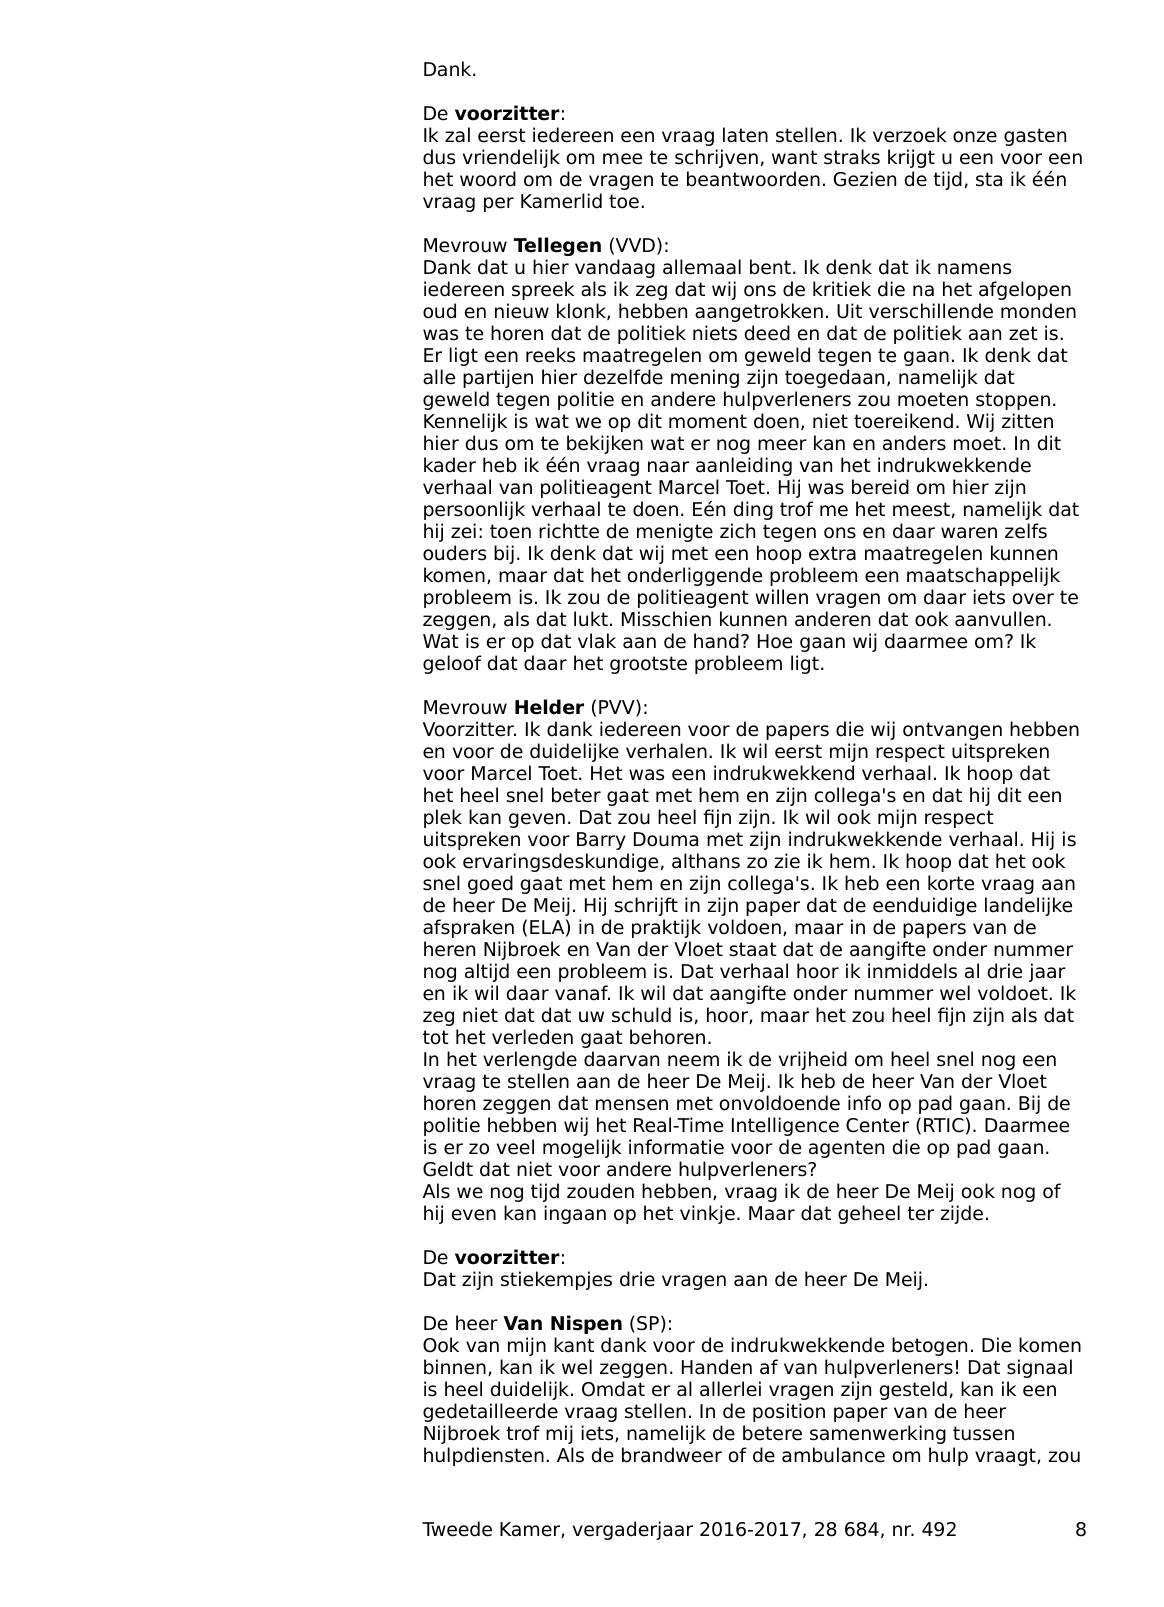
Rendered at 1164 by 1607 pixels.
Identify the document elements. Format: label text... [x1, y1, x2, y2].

text Ook van mijn kant dank voor de indrukwekkende betogen. Die komen binnen, kan ik wel zeggen. Handen af van hulpverleners! Dat signaal is heel duidelijk. Omdat er al allerlei vragen zijn gesteld, kan ik een gedetailleerde vraag stellen. In de position paper van de heer Nijbroek trof mij iets, namelijk de betere samenwerking tussen hulpdiensten. Als de brandweer of de ambulance om hulp vraagt, zou [422, 1335, 1087, 1467]
text De voorzitter: [422, 103, 1087, 125]
text Voorzitter. Ik dank iedereen voor de papers die wij ontvangen hebben en voor de duidelijke verhalen. Ik wil eerst mijn respect uitspreken voor Marcel Toet. Het was een indrukwekkend verhaal. Ik hoop dat het heel snel beter gaat met hem en zijn collega's en dat hij dit een plek kan geven. Dat zou heel fijn zijn. Ik wil ook mijn respect uitspreken voor Barry Douma met zijn indrukwekkende verhaal. Hij is ook ervaringsdeskundige, althans zo zie ik hem. Ik hoop dat het ook snel goed gaat met hem en zijn collega's. Ik heb een korte vraag aan de heer De Meij. Hij schrijft in zijn paper dat de eenduidige landelijke afspraken (ELA) in de praktijk voldoen, maar in de papers van de heren Nijbroek en Van der Vloet staat dat de aangifte onder nummer nog altijd een probleem is. Dat verhaal hoor ik inmiddels al drie jaar en ik wil daar vanaf. Ik wil dat aangifte onder nummer wel voldoet. Ik zeg niet dat dat uw schuld is, hoor, maar het zou heel fijn zijn als dat tot het verleden gaat behoren. [422, 719, 1087, 1049]
text Mevrouw Helder (PVV): [422, 697, 1087, 719]
text De heer Van Nispen (SP): [422, 1313, 1087, 1335]
text Mevrouw Tellegen (VVD): [422, 235, 1087, 257]
text De voorzitter: [422, 1247, 1087, 1269]
text Dank dat u hier vandaag allemaal bent. Ik denk dat ik namens iedereen spreek als ik zeg dat wij ons de kritiek die na het afgelopen oud en nieuw klonk, hebben aangetrokken. Uit verschillende monden was te horen dat de politiek niets deed en dat de politiek aan zet is. Er ligt een reeks maatregelen om geweld tegen te gaan. Ik denk dat alle partijen hier dezelfde mening zijn toegedaan, namelijk dat geweld tegen politie en andere hulpverleners zou moeten stoppen. Kennelijk is wat we op dit moment doen, niet toereikend. Wij zitten hier dus om te bekijken wat er nog meer kan en anders moet. In dit kader heb ik één vraag naar aanleiding van het indrukwekkende verhaal van politieagent Marcel Toet. Hij was bereid om hier zijn persoonlijk verhaal te doen. Eén ding trof me het meest, namelijk dat hij zei: toen richtte de menigte zich tegen ons en daar waren zelfs ouders bij. Ik denk dat wij met een hoop extra maatregelen kunnen komen, maar dat het onderliggende probleem een maatschappelijk probleem is. Ik zou de politieagent willen vragen om daar iets over te zeggen, als dat lukt. Misschien kunnen anderen dat ook aanvullen. Wat is er op dat vlak aan de hand? Hoe gaan wij daarmee om? Ik geloof dat daar het grootste probleem ligt. [422, 257, 1087, 675]
text Dank. [422, 59, 1087, 81]
text Dat zijn stiekempjes drie vragen aan de heer De Meij. [422, 1269, 1087, 1291]
text Ik zal eerst iedereen een vraag laten stellen. Ik verzoek onze gasten dus vriendelijk om mee te schrijven, want straks krijgt u een voor een het woord om de vragen te beantwoorden. Gezien de tijd, sta ik één vraag per Kamerlid toe. [422, 125, 1087, 213]
text In het verlengde daarvan neem ik de vrijheid om heel snel nog een vraag te stellen aan de heer De Meij. Ik heb de heer Van der Vloet horen zeggen dat mensen met onvoldoende info op pad gaan. Bij de politie hebben wij het Real-Time Intelligence Center (RTIC). Daarmee is er zo veel mogelijk informatie voor de agenten die op pad gaan. Geldt dat niet voor andere hulpverleners? [422, 1049, 1087, 1181]
text Als we nog tijd zouden hebben, vraag ik de heer De Meij ook nog of hij even kan ingaan op het vinkje. Maar dat geheel ter zijde. [422, 1181, 1087, 1224]
